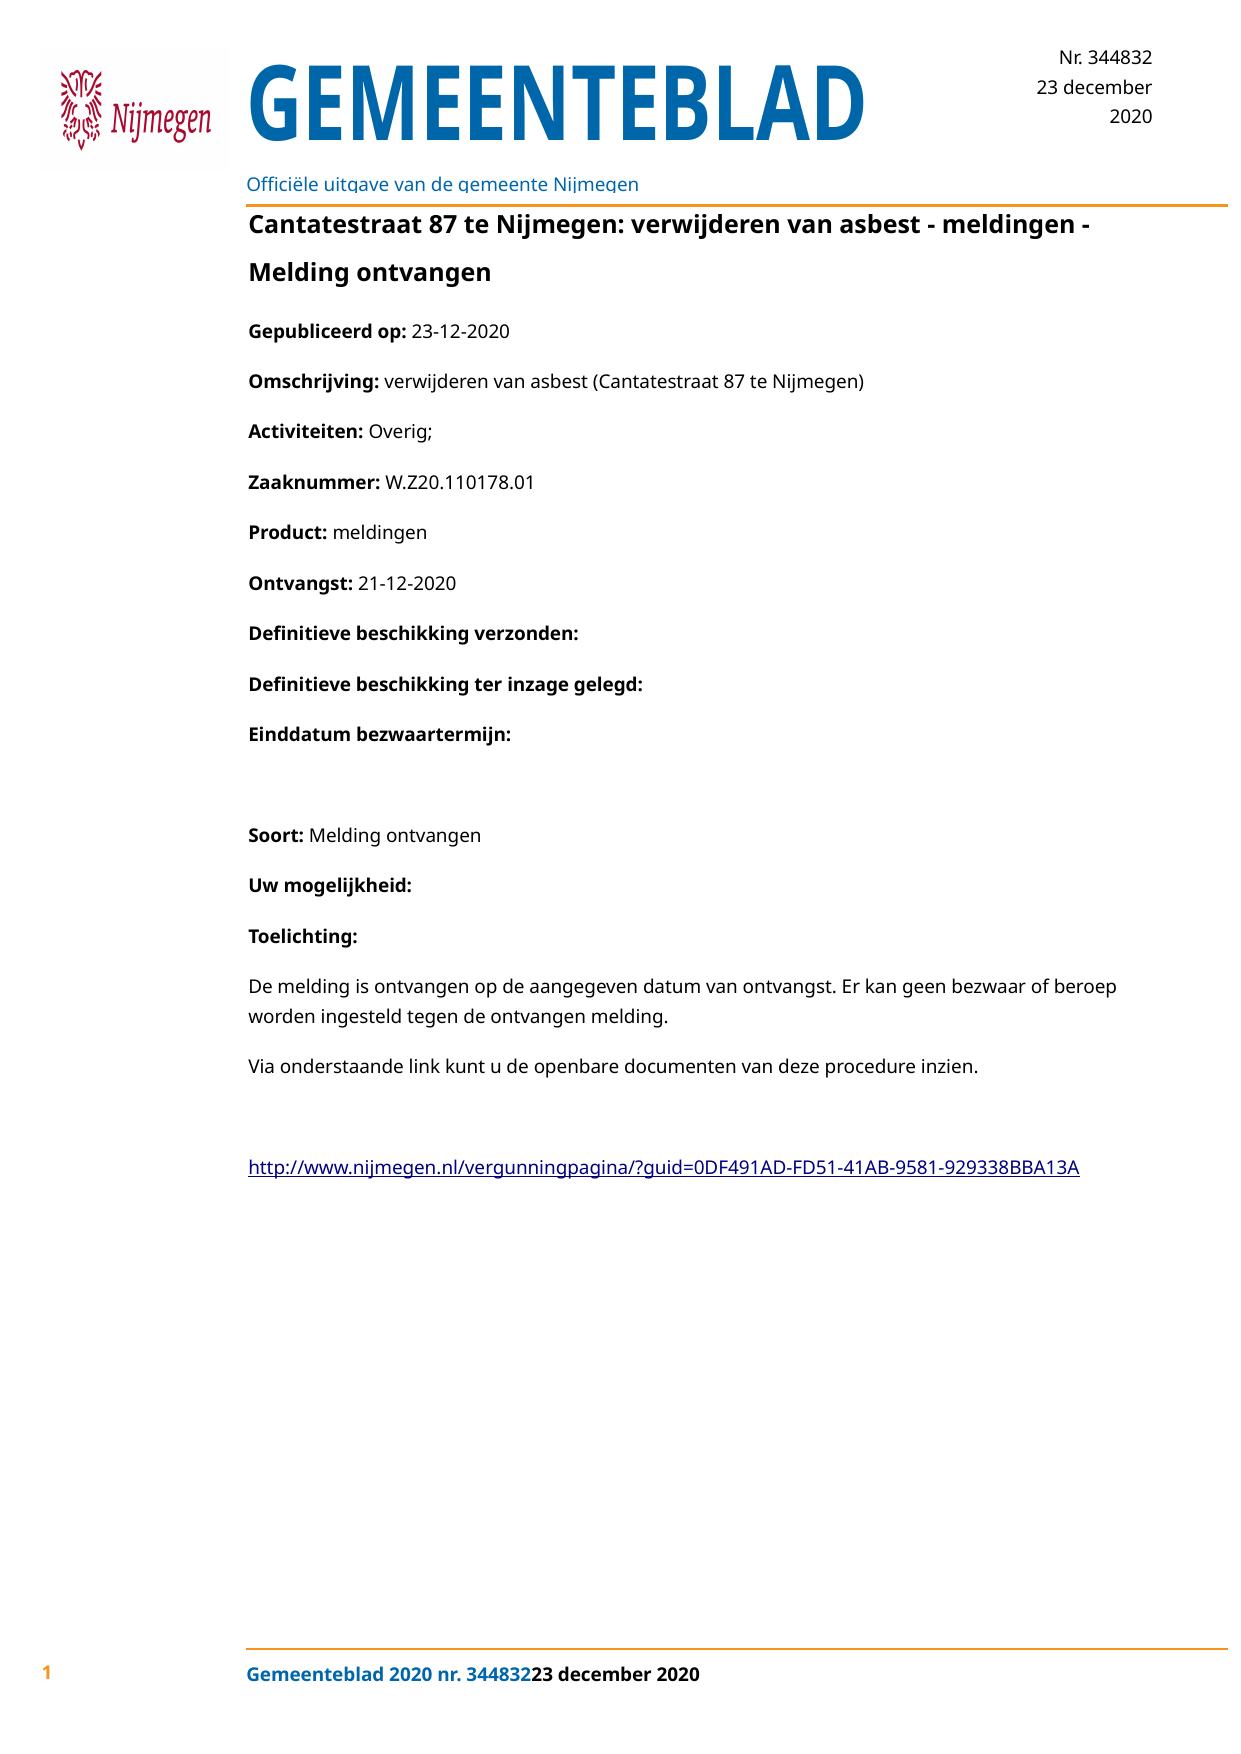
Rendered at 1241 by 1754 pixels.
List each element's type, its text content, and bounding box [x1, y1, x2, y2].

text Omschrijving: verwijderen van asbest (Cantatestraat 87 te Nijmegen) [248, 368, 1152, 394]
text Einddatum bezwaartermijn: [248, 721, 1152, 747]
text Definitieve beschikking ter inzage gelegd: [248, 671, 1152, 697]
text Toelichting: [248, 923, 1152, 949]
text http://www.nijmegen.nl/vergunningpagina/?guid=0DF491AD-FD51-41AB-9581-929338BBA13A [248, 1154, 1152, 1180]
text Zaaknummer: W.Z20.110178.01 [248, 469, 1152, 495]
text Definitieve beschikking verzonden: [248, 620, 1152, 646]
text Via onderstaande link kunt u de openbare documenten van deze procedure inzien. [248, 1053, 1152, 1079]
text Gepubliceerd op: 23-12-2020 [248, 318, 1152, 344]
text Product: meldingen [248, 519, 1152, 545]
picture [41, 47, 231, 172]
text Soort: Melding ontvangen [248, 822, 1152, 848]
text Activiteiten: Overig; [248, 419, 1152, 444]
text Cantatestraat 87 te Nijmegen: verwijderen van asbest - meldingen - Melding ontvangen [248, 207, 1152, 288]
text Uw mogelijkheid: [248, 872, 1152, 898]
text Ontvangst: 21-12-2020 [248, 570, 1152, 596]
text De melding is ontvangen op de aangegeven datum van ontvangst. Er kan geen bezwaar of beroep worden ingesteld tegen de ontvangen melding. [248, 973, 1152, 1029]
